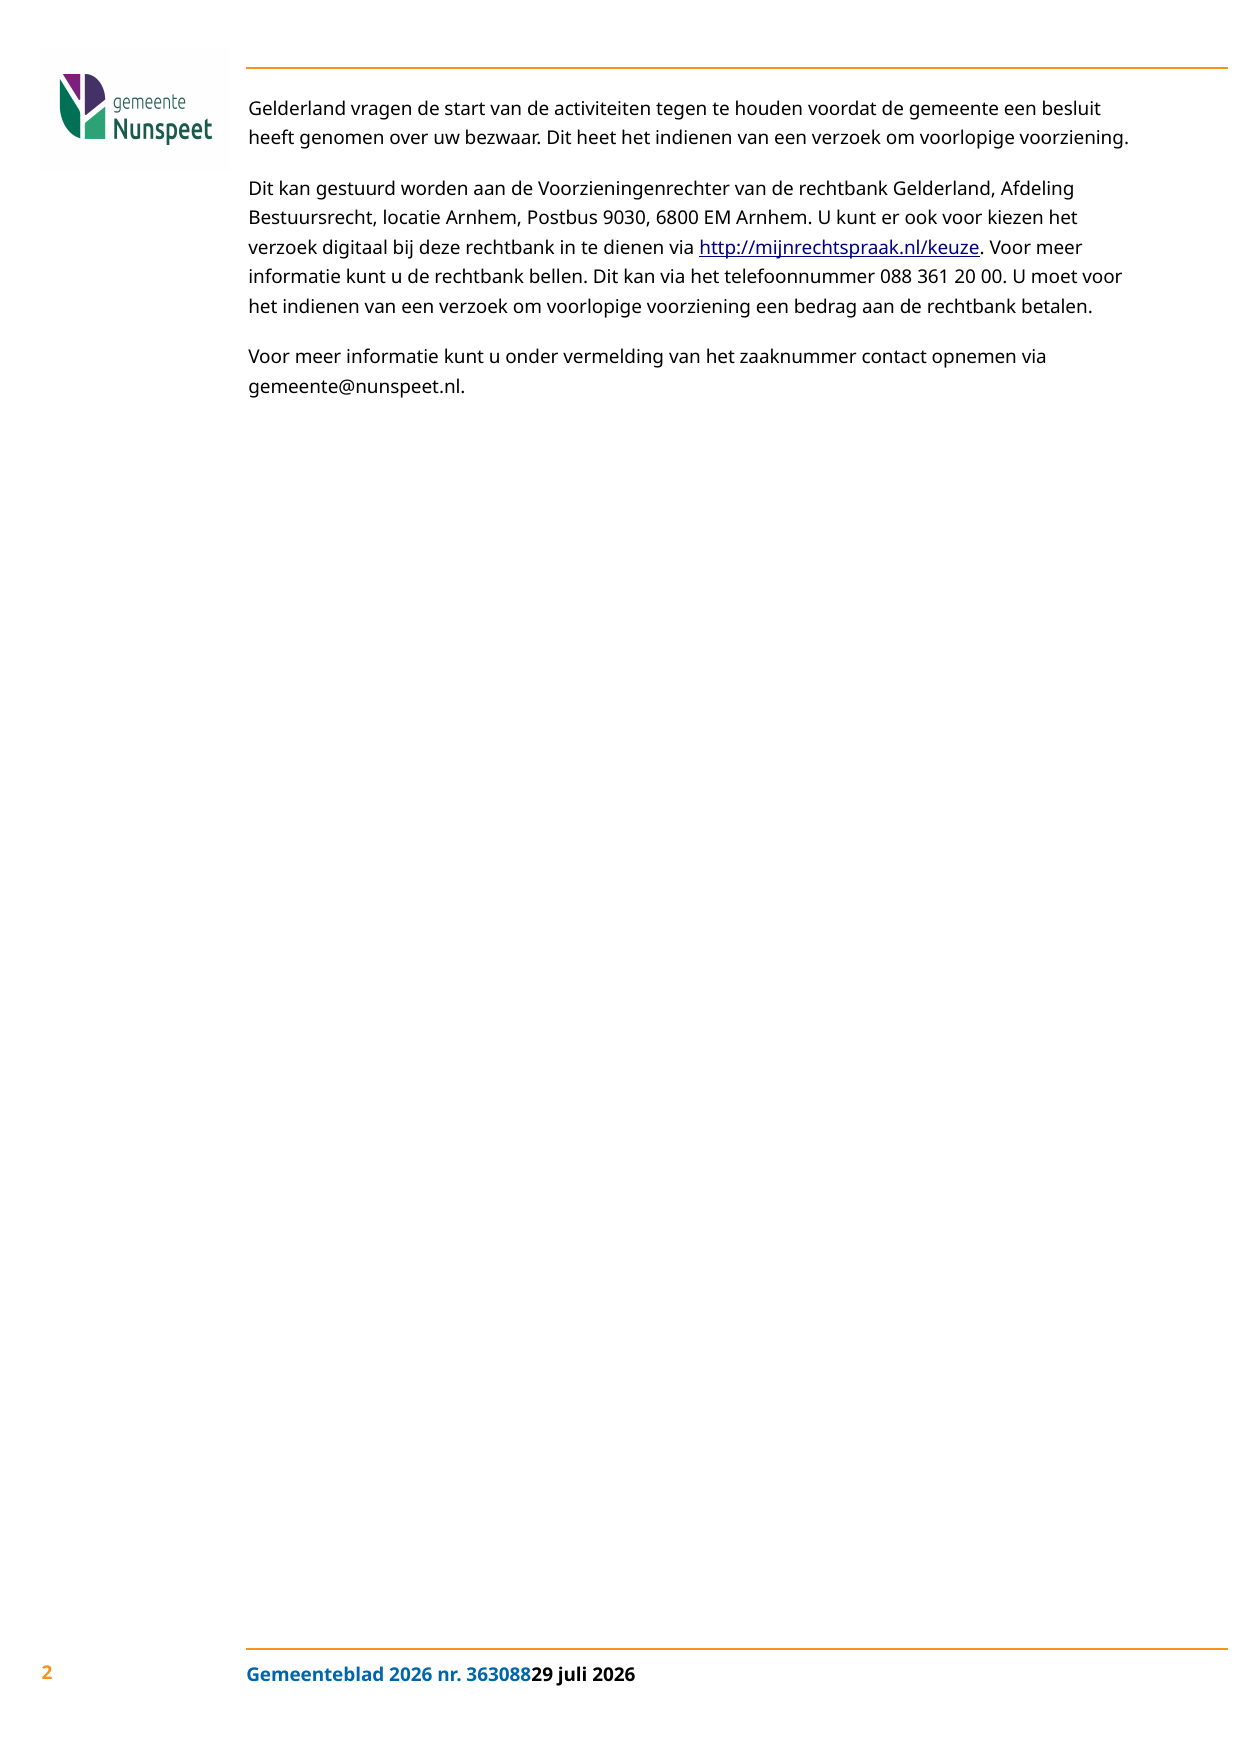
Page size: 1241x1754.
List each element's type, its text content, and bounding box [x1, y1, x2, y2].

text Gelderland vragen de start van de activiteiten tegen te houden voordat de gemeente een besluit heeft genomen over uw bezwaar. Dit heet het indienen van een verzoek om voorlopige voorziening. [248, 95, 1152, 150]
text Voor meer informatie kunt u onder vermelding van het zaaknummer contact opnemen via gemeente@nunspeet.nl. [248, 343, 1152, 399]
picture [41, 47, 231, 172]
text Dit kan gestuurd worden aan de Voorzieningenrechter van de rechtbank Gelderland, Afdeling Bestuursrecht, locatie Arnhem, Postbus 9030, 6800 EM Arnhem. U kunt er ook voor kiezen het verzoek digitaal bij deze rechtbank in te dienen via http://mijnrechtspraak.nl/keuze. Voor meer informatie kunt u de rechtbank bellen. Dit kan via het telefoonnummer 088 361 20 00. U moet voor het indienen van een verzoek om voorlopige voorziening een bedrag aan de rechtbank betalen. [248, 175, 1152, 319]
